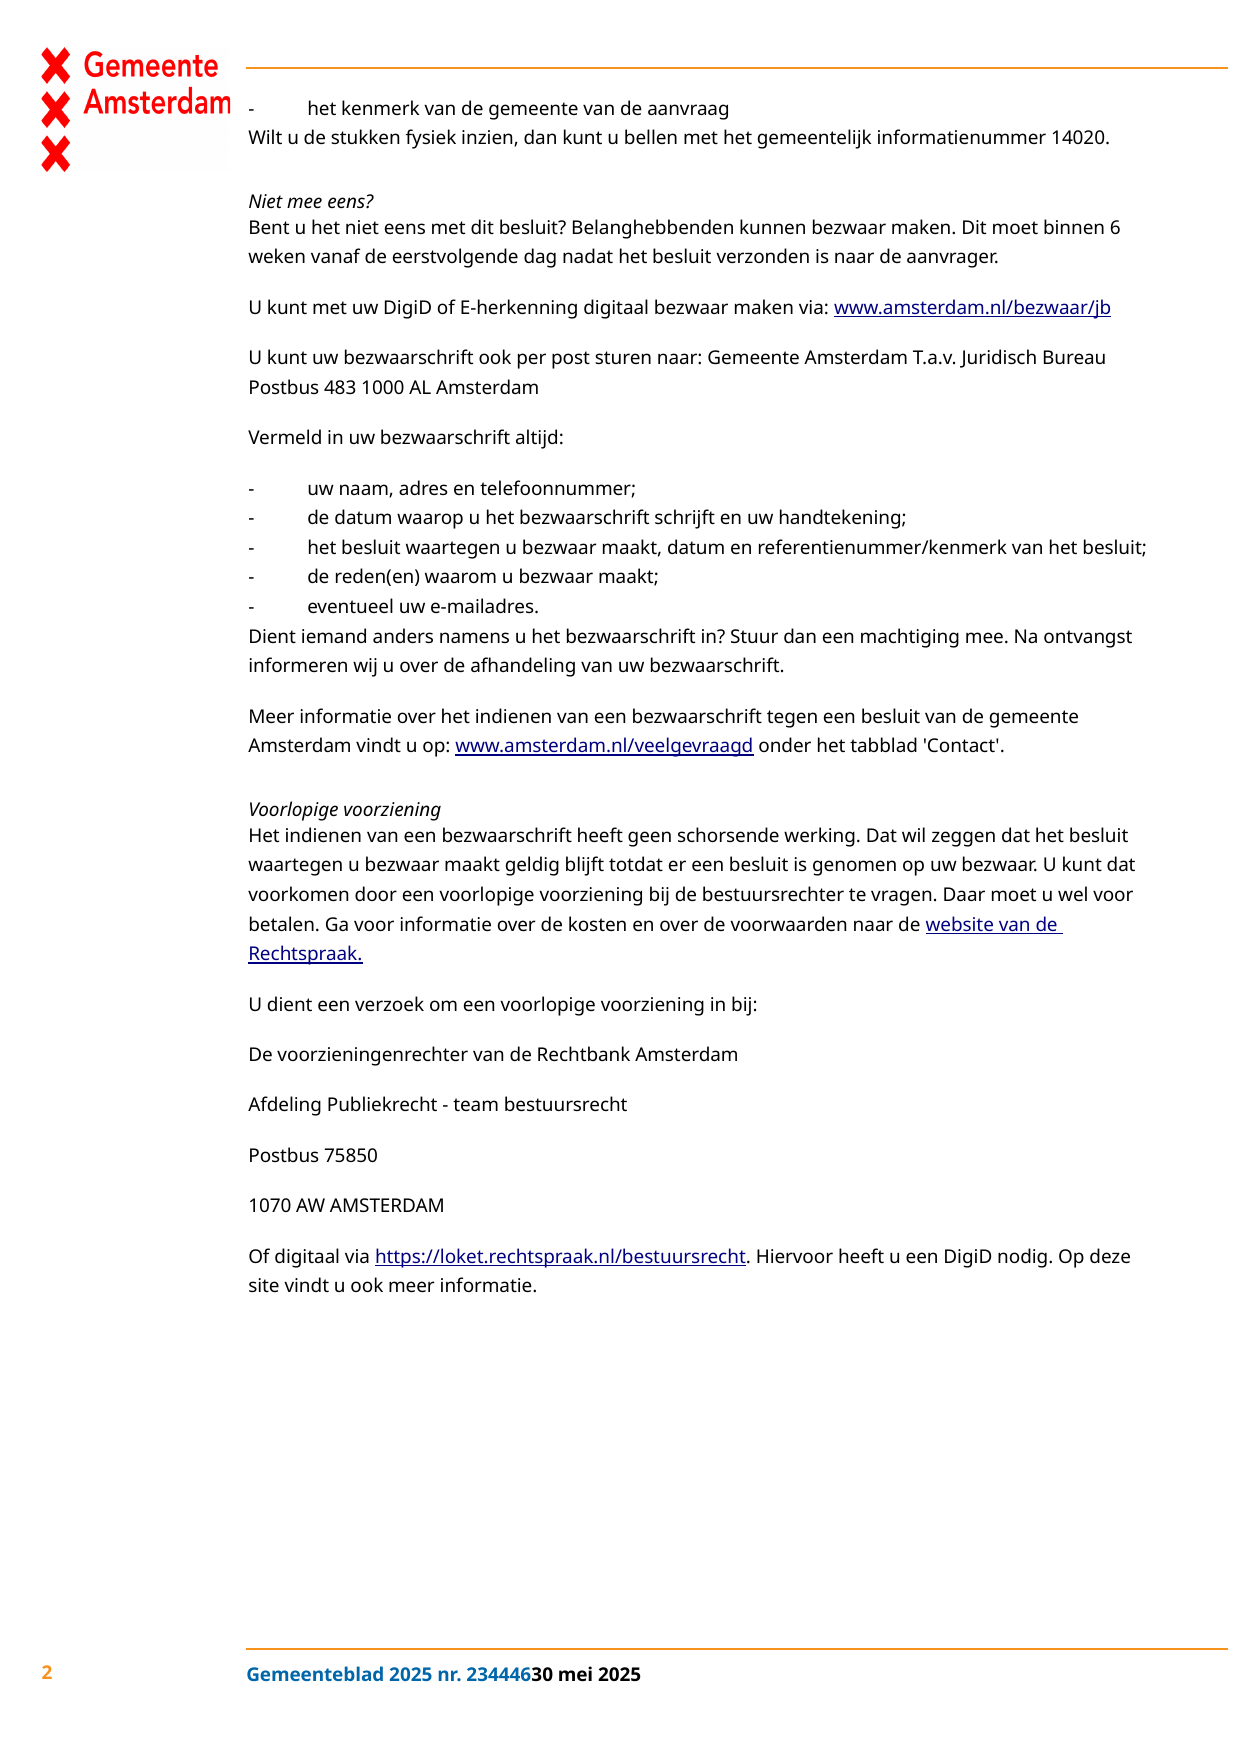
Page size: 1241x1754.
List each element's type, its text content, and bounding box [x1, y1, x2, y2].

list uw naam, adres en telefoonnummer; [248, 475, 1152, 501]
text U dient een verzoek om een voorlopige voorziening in bij: [248, 991, 1152, 1017]
list het kenmerk van de gemeente van de aanvraag [248, 95, 1152, 121]
text U kunt met uw DigiD of E-herkenning digitaal bezwaar maken via: www.amsterdam.nl/bezwaar/jb [248, 294, 1152, 320]
text 1070 AW AMSTERDAM [248, 1192, 1152, 1218]
text De voorzieningenrechter van de Rechtbank Amsterdam [248, 1041, 1152, 1067]
text Niet mee eens? [248, 188, 1152, 214]
text Het indienen van een bezwaarschrift heeft geen schorsende werking. Dat wil zeggen dat het besluit waartegen u bezwaar maakt geldig blijft totdat er een besluit is genomen op uw bezwaar. U kunt dat voorkomen door een voorlopige voorziening bij de bestuursrechter te vragen. Daar moet u wel voor betalen. Ga voor informatie over de kosten en over de voorwaarden naar de website van de Rechtspraak. [248, 822, 1152, 966]
text Wilt u de stukken fysiek inzien, dan kunt u bellen met het gemeentelijk informatienummer 14020. [248, 124, 1152, 150]
picture [41, 47, 231, 172]
text Voorlopige voorziening [248, 796, 1152, 822]
text Vermeld in uw bezwaarschrift altijd: [248, 424, 1152, 450]
text Afdeling Publiekrecht - team bestuursrecht [248, 1092, 1152, 1117]
text Dient iemand anders namens u het bezwaarschrift in? Stuur dan een machtiging mee. Na ontvangst informeren wij u over de afhandeling van uw bezwaarschrift. [248, 623, 1152, 678]
text U kunt uw bezwaarschrift ook per post sturen naar: Gemeente Amsterdam T.a.v. Juridisch Bureau Postbus 483 1000 AL Amsterdam [248, 344, 1152, 400]
text Of digitaal via https://loket.rechtspraak.nl/bestuursrecht. Hiervoor heeft u een DigiD nodig. Op deze site vindt u ook meer informatie. [248, 1243, 1152, 1298]
text Postbus 75850 [248, 1142, 1152, 1168]
list het besluit waartegen u bezwaar maakt, datum en referentienummer/kenmerk van het besluit; [248, 534, 1152, 560]
list de reden(en) waarom u bezwaar maakt; [248, 564, 1152, 589]
text Bent u het niet eens met dit besluit? Belanghebbenden kunnen bezwaar maken. Dit moet binnen 6 weken vanaf de eerstvolgende dag nadat het besluit verzonden is naar de aanvrager. [248, 214, 1152, 269]
list de datum waarop u het bezwaarschrift schrijft en uw handtekening; [248, 504, 1152, 530]
list eventueel uw e-mailadres. [248, 593, 1152, 619]
text Meer informatie over het indienen van een bezwaarschrift tegen een besluit van de gemeente Amsterdam vindt u op: www.amsterdam.nl/veelgevraagd onder het tabblad 'Contact'. [248, 703, 1152, 758]
